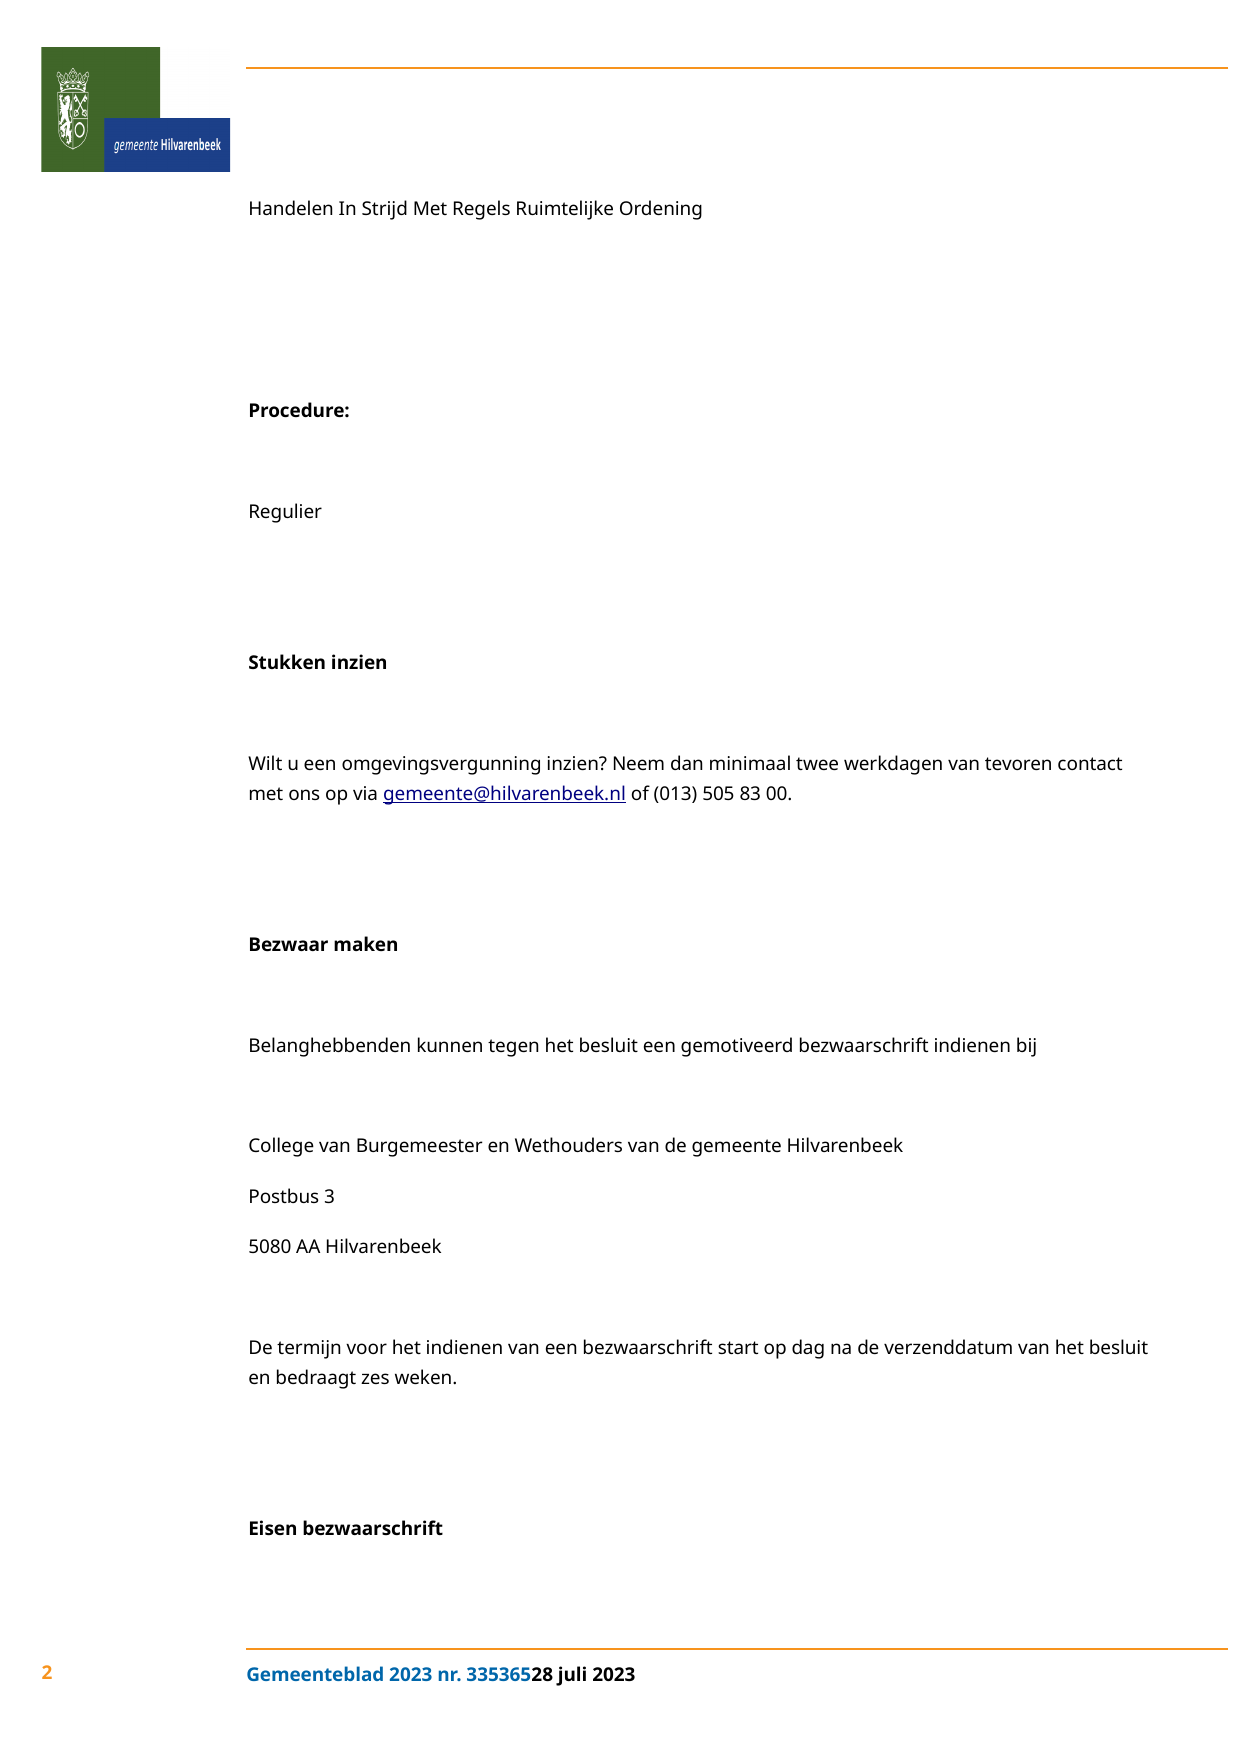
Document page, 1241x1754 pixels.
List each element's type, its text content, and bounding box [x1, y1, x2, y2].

text Handelen In Strijd Met Regels Ruimtelijke Ordening [248, 196, 1152, 221]
text College van Burgemeester en Wethouders van de gemeente Hilvarenbeek [248, 1133, 1152, 1158]
picture [41, 47, 231, 172]
text Procedure: [248, 397, 1152, 423]
text Regulier [248, 498, 1152, 524]
text 5080 AA Hilvarenbeek [248, 1233, 1152, 1259]
text Bezwaar maken [248, 931, 1152, 957]
text Stukken inzien [248, 649, 1152, 675]
text Belanghebbenden kunnen tegen het besluit een gemotiveerd bezwaarschrift indienen bij [248, 1032, 1152, 1058]
text Wilt u een omgevingsvergunning inzien? Neem dan minimaal twee werkdagen van tevoren contact met ons op via gemeente@hilvarenbeek.nl of (013) 505 83 00. [248, 750, 1152, 806]
text Eisen bezwaarschrift [248, 1515, 1152, 1541]
text Postbus 3 [248, 1183, 1152, 1209]
text De termijn voor het indienen van een bezwaarschrift start op dag na de verzenddatum van het besluit en bedraagt zes weken. [248, 1334, 1152, 1390]
